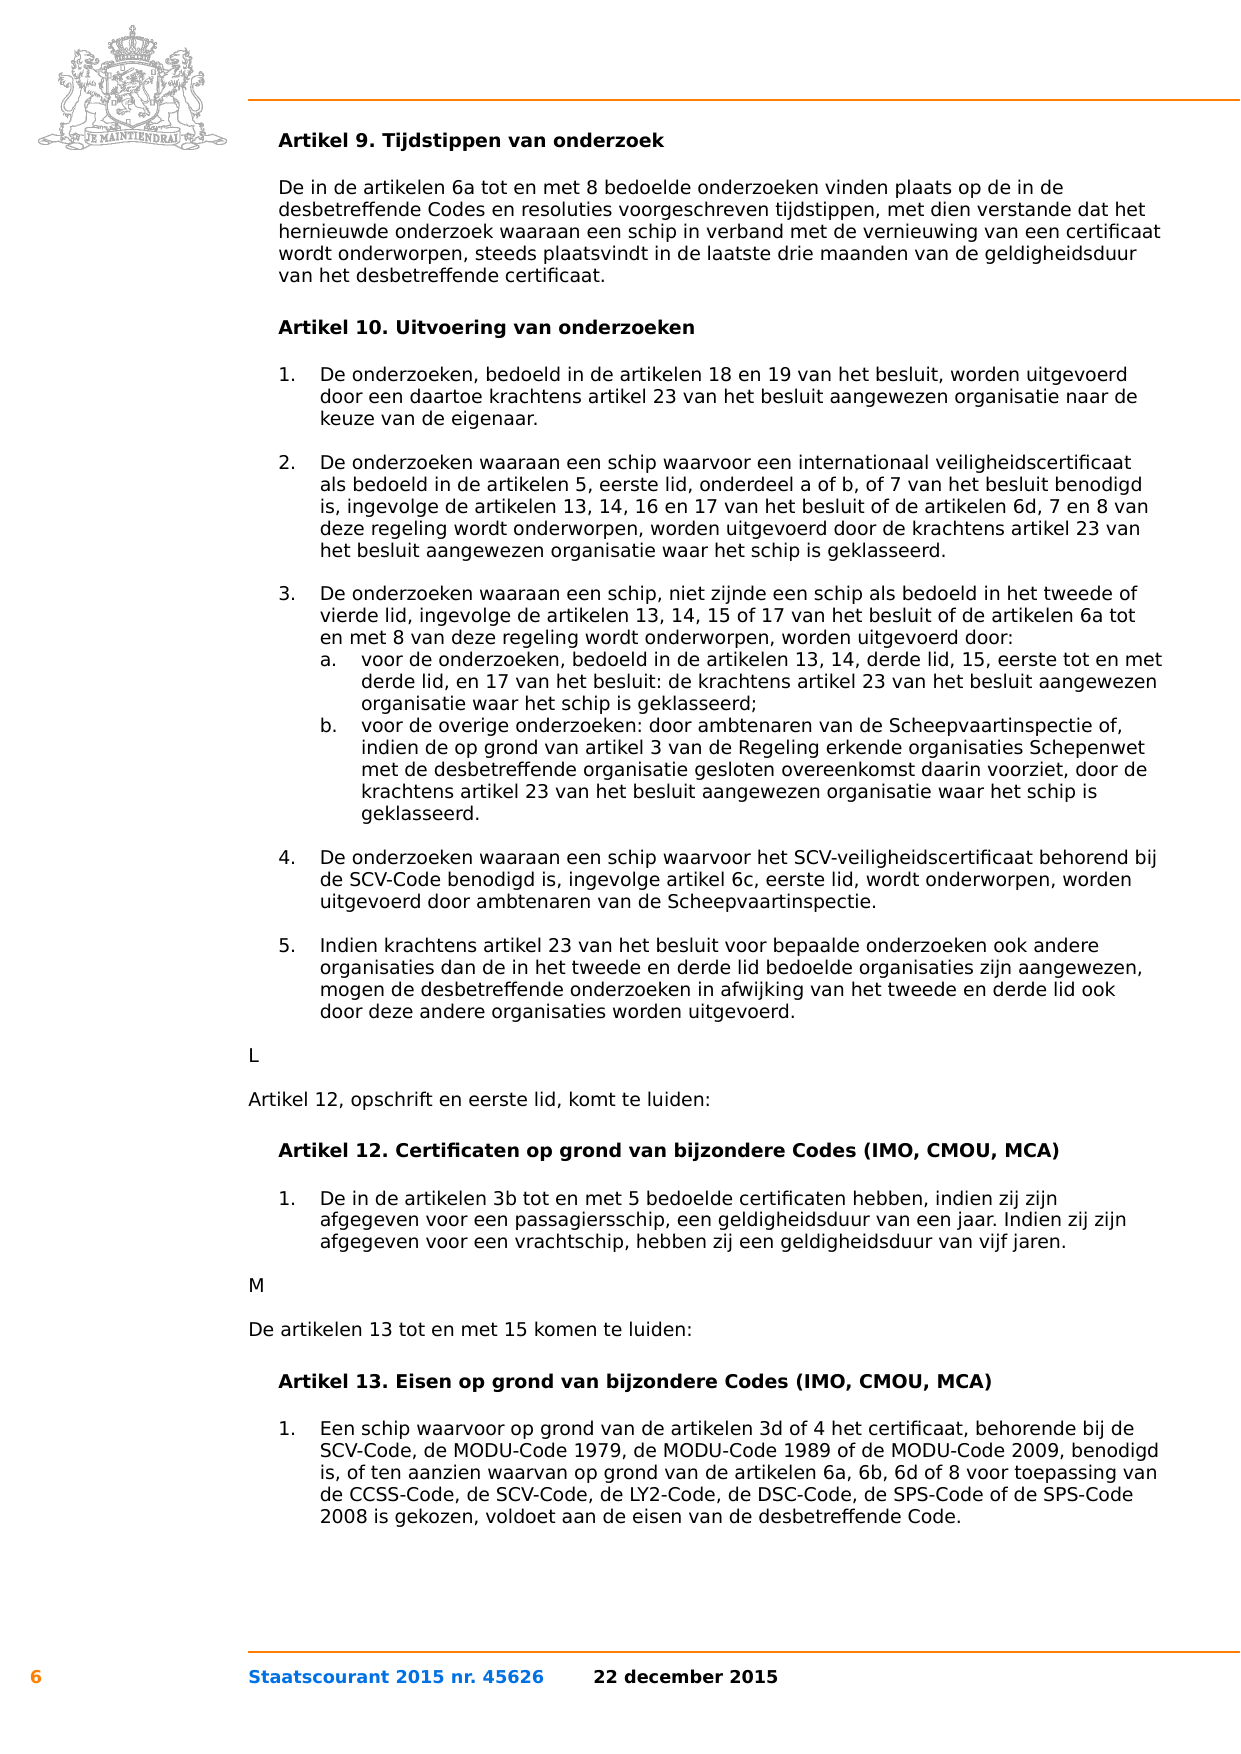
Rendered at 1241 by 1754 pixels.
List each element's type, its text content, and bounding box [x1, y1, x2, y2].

text 1. Een schip waarvoor op grond van de artikelen 3d of 4 het certificaat, behorende bij de SCV-Code, de MODU-Code 1979, de MODU-Code 1989 of de MODU-Code 2009, benodigd is, of ten aanzien waarvan op grond van de artikelen 6a, 6b, 6d of 8 voor toepassing van de CCSS-Code, de SCV-Code, de LY2-Code, de DSC-Code, de SPS-Code of de SPS-Code 2008 is gekozen, voldoet aan de eisen van de desbetreffende Code. [278, 1418, 1163, 1528]
text 5. Indien krachtens artikel 23 van het besluit voor bepaalde onderzoeken ook andere organisaties dan de in het tweede en derde lid bedoelde organisaties zijn aangewezen, mogen de desbetreffende onderzoeken in afwijking van het tweede en derde lid ook door deze andere organisaties worden uitgevoerd. [278, 935, 1163, 1023]
text 1. De onderzoeken, bedoeld in de artikelen 18 en 19 van het besluit, worden uitgevoerd door een daartoe krachtens artikel 23 van het besluit aangewezen organisatie naar de keuze van de eigenaar. [278, 364, 1163, 430]
subtitle Artikel 12. Certificaten op grond van bijzondere Codes (IMO, CMOU, MCA) [278, 1140, 1163, 1162]
text b. voor de overige onderzoeken: door ambtenaren van de Scheepvaartinspectie of, indien de op grond van artikel 3 van de Regeling erkende organisaties Schepenwet met de desbetreffende organisatie gesloten overeenkomst daarin voorziet, door de krachtens artikel 23 van het besluit aangewezen organisatie waar het schip is geklasseerd. [319, 715, 1163, 825]
text a. voor de onderzoeken, bedoeld in de artikelen 13, 14, derde lid, 15, eerste tot en met derde lid, en 17 van het besluit: de krachtens artikel 23 van het besluit aangewezen organisatie waar het schip is geklasseerd; [319, 649, 1163, 715]
text 2. De onderzoeken waaraan een schip waarvoor een internationaal veiligheidscertificaat als bedoeld in de artikelen 5, eerste lid, onderdeel a of b, of 7 van het besluit benodigd is, ingevolge de artikelen 13, 14, 16 en 17 van het besluit of de artikelen 6d, 7 en 8 van deze regeling wordt onderworpen, worden uitgevoerd door de krachtens artikel 23 van het besluit aangewezen organisatie waar het schip is geklasseerd. [278, 452, 1163, 561]
text Artikel 12, opschrift en eerste lid, komt te luiden: [248, 1088, 1163, 1110]
subtitle Artikel 9. Tijdstippen van onderzoek [278, 130, 1163, 152]
text 1. De in de artikelen 3b tot en met 5 bedoelde certificaten hebben, indien zij zijn afgegeven voor een passagiersschip, een geldigheidsduur van een jaar. Indien zij zijn afgegeven voor een vrachtschip, hebben zij een geldigheidsduur van vijf jaren. [278, 1187, 1163, 1253]
text De artikelen 13 tot en met 15 komen te luiden: [248, 1319, 1163, 1341]
text 3. De onderzoeken waaraan een schip, niet zijnde een schip als bedoeld in het tweede of vierde lid, ingevolge de artikelen 13, 14, 15 of 17 van het besluit of de artikelen 6a tot en met 8 van deze regeling wordt onderworpen, worden uitgevoerd door: [278, 583, 1163, 649]
text 4. De onderzoeken waaraan een schip waarvoor het SCV-veiligheidscertificaat behorend bij de SCV-Code benodigd is, ingevolge artikel 6c, eerste lid, wordt onderworpen, worden uitgevoerd door ambtenaren van de Scheepvaartinspectie. [278, 847, 1163, 913]
text L [248, 1044, 1163, 1067]
subtitle Artikel 13. Eisen op grond van bijzondere Codes (IMO, CMOU, MCA) [278, 1371, 1163, 1393]
picture [38, 25, 227, 150]
text De in de artikelen 6a tot en met 8 bedoelde onderzoeken vinden plaats op de in de desbetreffende Codes en resoluties voorgeschreven tijdstippen, met dien verstande dat het hernieuwde onderzoek waaraan een schip in verband met de vernieuwing van een certificaat wordt onderworpen, steeds plaatsvindt in de laatste drie maanden van de geldigheidsduur van het desbetreffende certificaat. [278, 177, 1163, 287]
text M [248, 1275, 1163, 1297]
subtitle Artikel 10. Uitvoering van onderzoeken [278, 317, 1163, 339]
